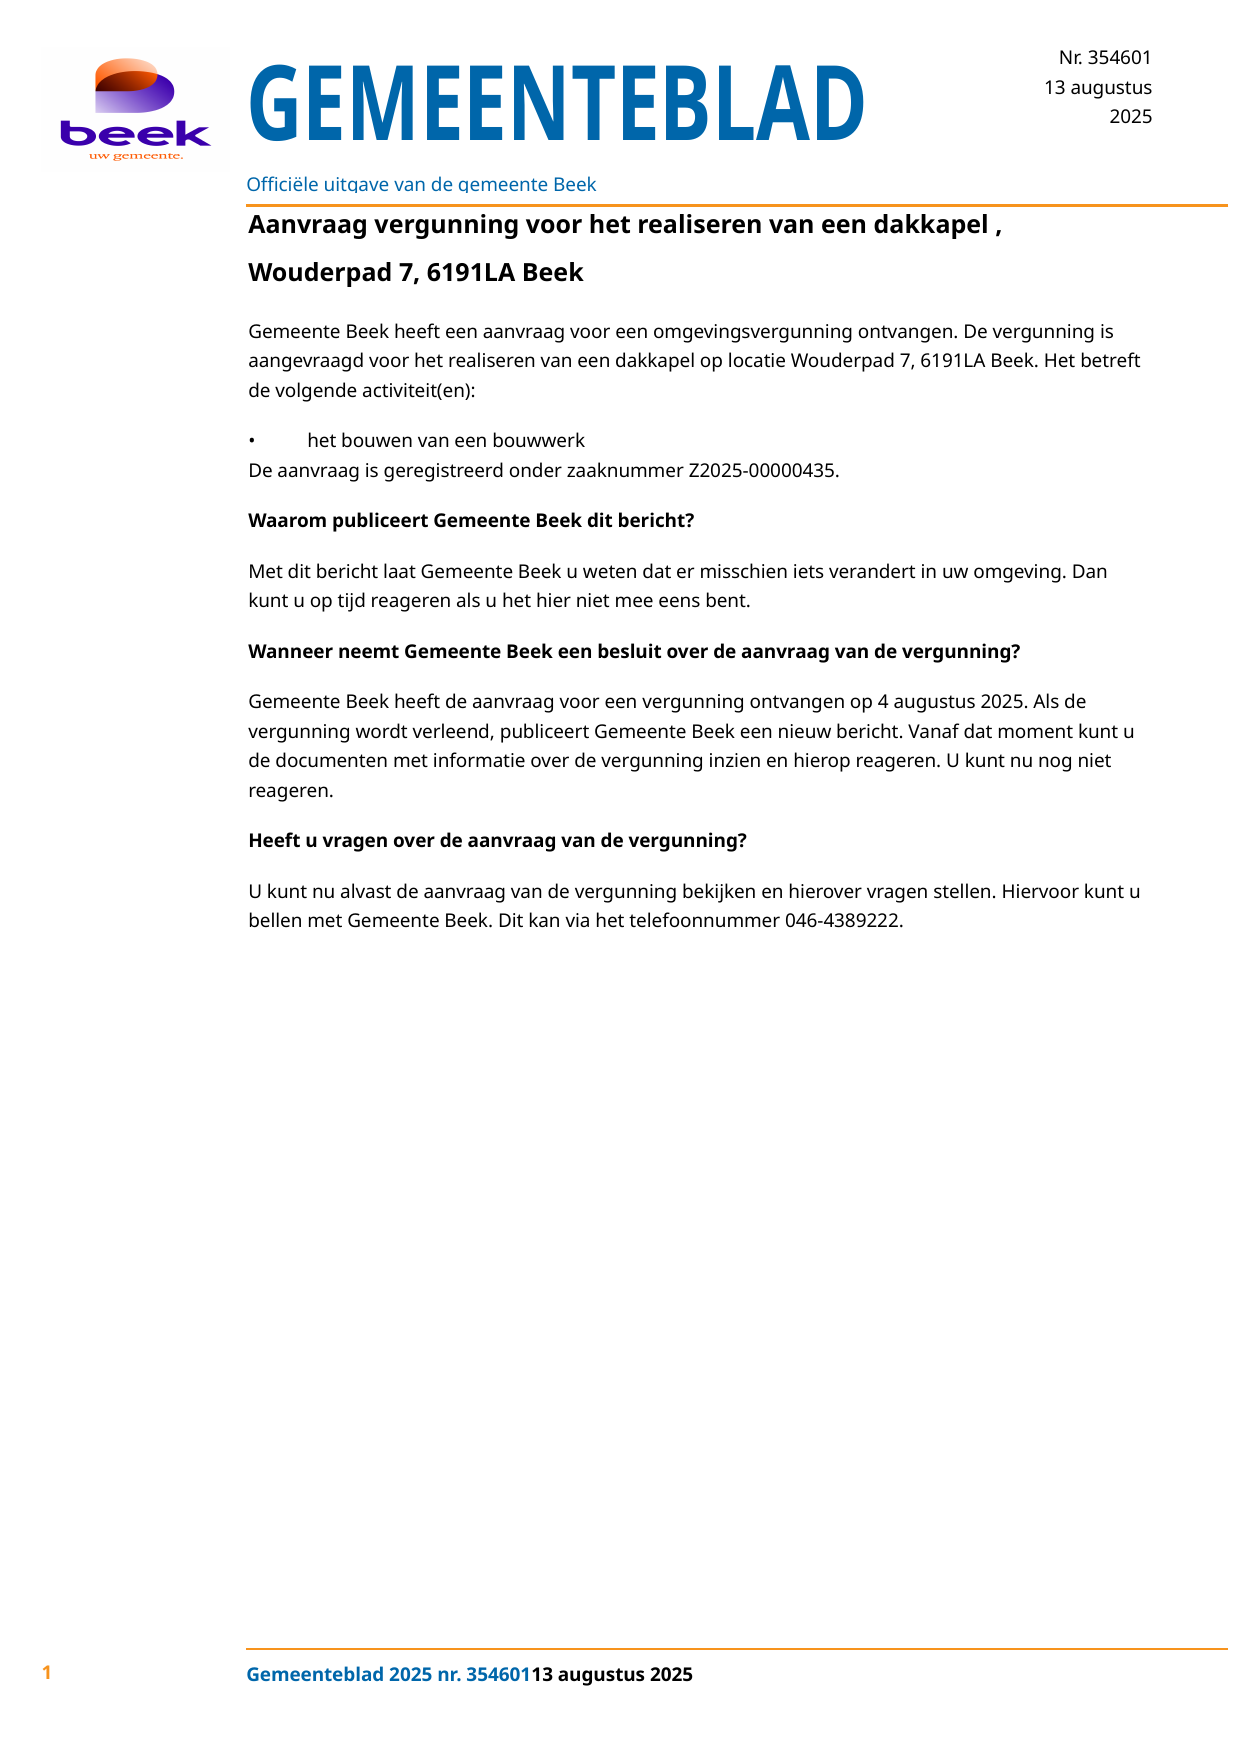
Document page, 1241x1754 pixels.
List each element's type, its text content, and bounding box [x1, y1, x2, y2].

text Met dit bericht laat Gemeente Beek u weten dat er misschien iets verandert in uw omgeving. Dan kunt u op tijd reageren als u het hier niet mee eens bent. [248, 558, 1152, 613]
text Heeft u vragen over de aanvraag van de vergunning? [248, 827, 1152, 853]
text Gemeente Beek heeft een aanvraag voor een omgevingsvergunning ontvangen. De vergunning is aangevraagd voor het realiseren van een dakkapel op locatie Wouderpad 7, 6191LA Beek. Het betreft de volgende activiteit(en): [248, 318, 1152, 403]
text Wanneer neemt Gemeente Beek een besluit over de aanvraag van de vergunning? [248, 638, 1152, 664]
text Aanvraag vergunning voor het realiseren van een dakkapel , Wouderpad 7, 6191LA Beek [248, 207, 1152, 288]
picture [41, 47, 231, 172]
list het bouwen van een bouwwerk [248, 427, 1152, 453]
text U kunt nu alvast de aanvraag van de vergunning bekijken en hierover vragen stellen. Hiervoor kunt u bellen met Gemeente Beek. Dit kan via het telefoonnummer 046-4389222. [248, 878, 1152, 933]
text Gemeente Beek heeft de aanvraag voor een vergunning ontvangen op 4 augustus 2025. Als de vergunning wordt verleend, publiceert Gemeente Beek een nieuw bericht. Vanaf dat moment kunt u de documenten met informatie over de vergunning inzien en hierop reageren. U kunt nu nog niet reageren. [248, 688, 1152, 803]
text De aanvraag is geregistreerd onder zaaknummer Z2025-00000435. [248, 457, 1152, 483]
text Waarom publiceert Gemeente Beek dit bericht? [248, 507, 1152, 533]
